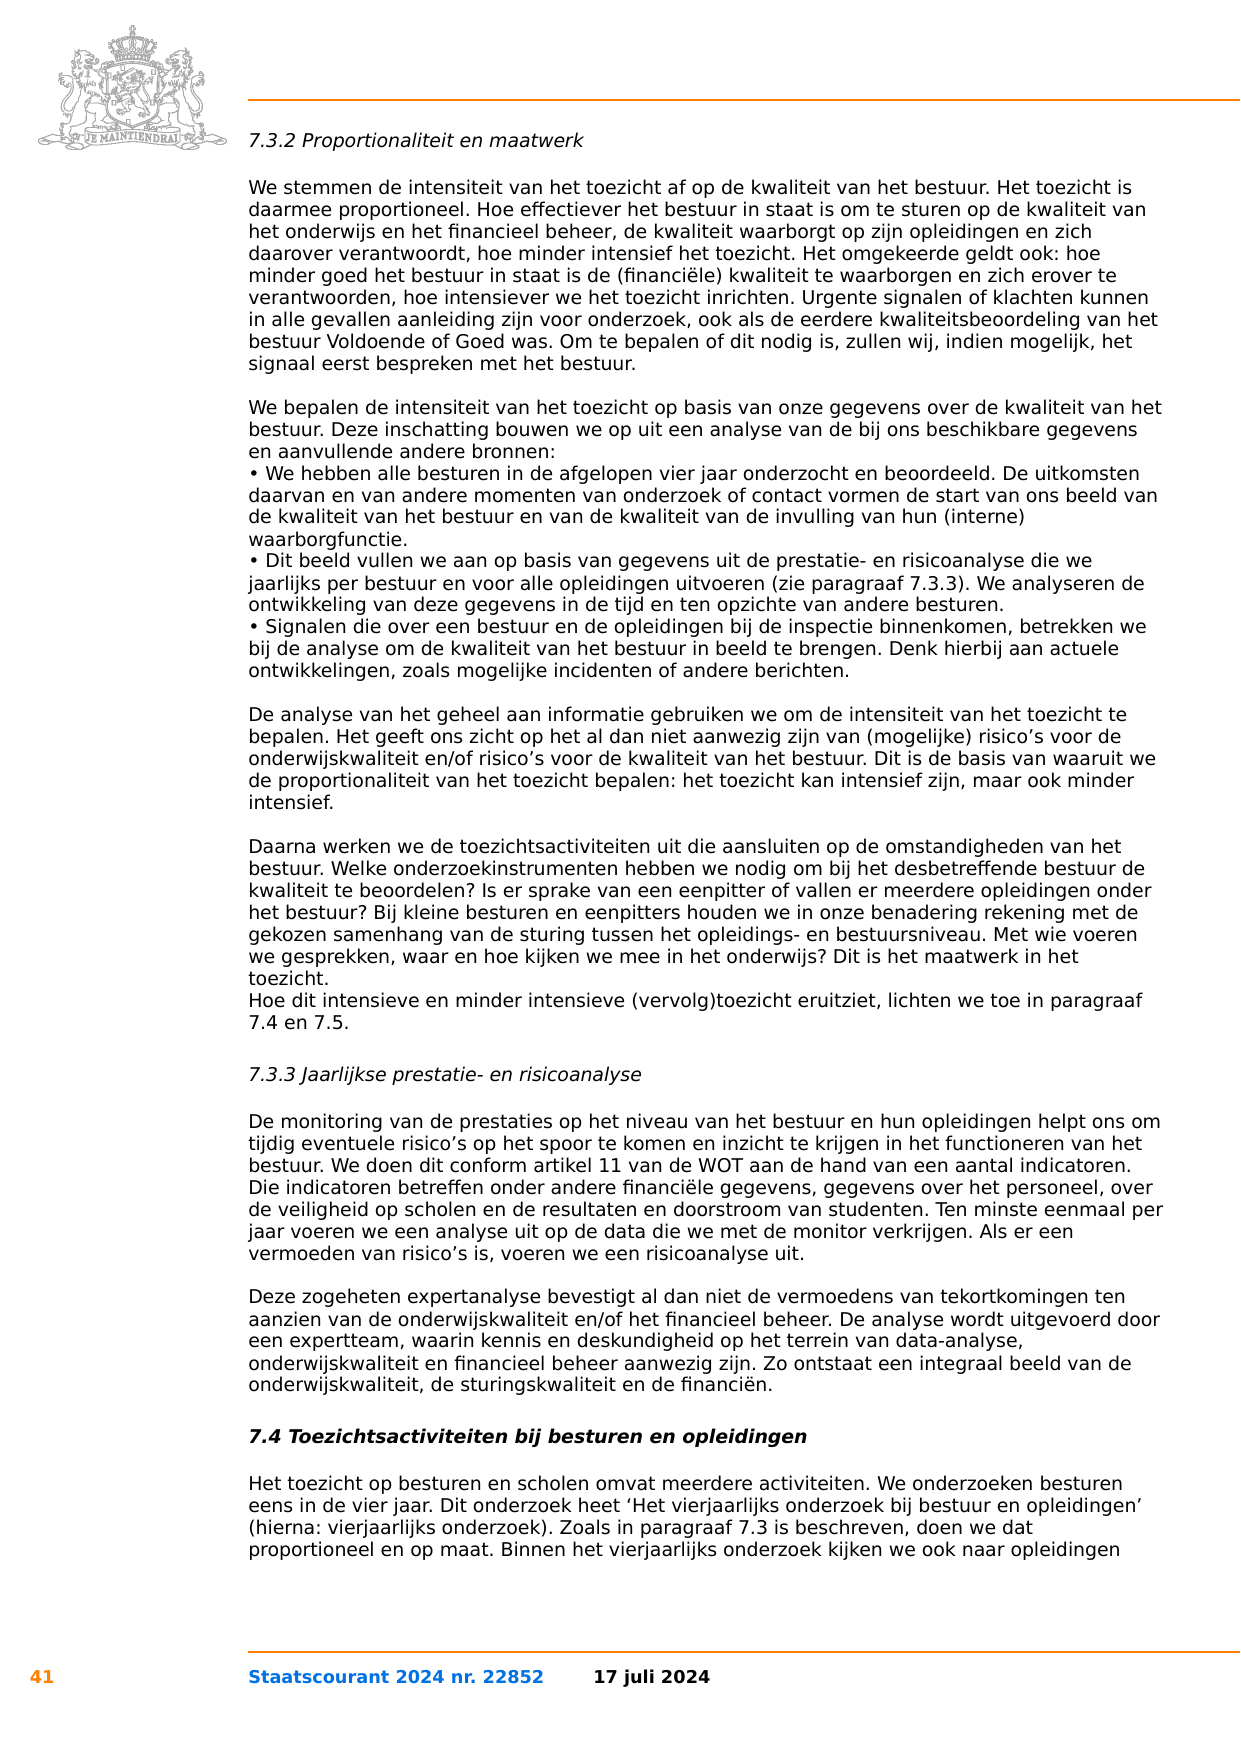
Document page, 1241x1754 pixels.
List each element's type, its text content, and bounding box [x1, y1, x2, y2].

subtitle 7.4 Toezichtsactiviteiten bij besturen en opleidingen [248, 1426, 1163, 1448]
text • We hebben alle besturen in de afgelopen vier jaar onderzocht en beoordeeld. De uitkomsten daarvan en van andere momenten van onderzoek of contact vormen de start van ons beeld van de kwaliteit van het bestuur en van de kwaliteit van de invulling van hun (interne) waarborgfunctie. [248, 462, 1163, 550]
text We stemmen de intensiteit van het toezicht af op de kwaliteit van het bestuur. Het toezicht is daarmee proportioneel. Hoe effectiever het bestuur in staat is om te sturen op de kwaliteit van het onderwijs en het financieel beheer, de kwaliteit waarborgt op zijn opleidingen en zich daarover verantwoordt, hoe minder intensief het toezicht. Het omgekeerde geldt ook: hoe minder goed het bestuur in staat is de (financiële) kwaliteit te waarborgen en zich erover te verantwoorden, hoe intensiever we het toezicht inrichten. Urgente signalen of klachten kunnen in alle gevallen aanleiding zijn voor onderzoek, ook als de eerdere kwaliteitsbeoordeling van het bestuur Voldoende of Goed was. Om te bepalen of dit nodig is, zullen wij, indien mogelijk, het signaal eerst bespreken met het bestuur. [248, 177, 1163, 375]
subtitle 7.3.2 Proportionaliteit en maatwerk [248, 130, 1163, 152]
text Daarna werken we de toezichtsactiviteiten uit die aansluiten op de omstandigheden van het bestuur. Welke onderzoekinstrumenten hebben we nodig om bij het desbetreffende bestuur de kwaliteit te beoordelen? Is er sprake van een eenpitter of vallen er meerdere opleidingen onder het bestuur? Bij kleine besturen en eenpitters houden we in onze benadering rekening met de gekozen samenhang van de sturing tussen het opleidings- en bestuursniveau. Met wie voeren we gesprekken, waar en hoe kijken we mee in het onderwijs? Dit is het maatwerk in het toezicht. [248, 836, 1163, 990]
text • Dit beeld vullen we aan op basis van gegevens uit de prestatie- en risicoanalyse die we jaarlijks per bestuur en voor alle opleidingen uitvoeren (zie paragraaf 7.3.3). We analyseren de ontwikkeling van deze gegevens in de tijd en ten opzichte van andere besturen. [248, 550, 1163, 616]
text Deze zogeheten expertanalyse bevestigt al dan niet de vermoedens van tekortkomingen ten aanzien van de onderwijskwaliteit en/of het financieel beheer. De analyse wordt uitgevoerd door een expertteam, waarin kennis en deskundigheid op het terrein van data-analyse, onderwijskwaliteit en financieel beheer aanwezig zijn. Zo ontstaat een integraal beeld van de onderwijskwaliteit, de sturingskwaliteit en de financiën. [248, 1286, 1163, 1396]
text De monitoring van de prestaties op het niveau van het bestuur en hun opleidingen helpt ons om tijdig eventuele risico’s op het spoor te komen en inzicht te krijgen in het functioneren van het bestuur. We doen dit conform artikel 11 van de WOT aan de hand van een aantal indicatoren. Die indicatoren betreffen onder andere financiële gegevens, gegevens over het personeel, over de veiligheid op scholen en de resultaten en doorstroom van studenten. Ten minste eenmaal per jaar voeren we een analyse uit op de data die we met de monitor verkrijgen. Als er een vermoeden van risico’s is, voeren we een risicoanalyse uit. [248, 1111, 1163, 1264]
text Het toezicht op besturen en scholen omvat meerdere activiteiten. We onderzoeken besturen eens in de vier jaar. Dit onderzoek heet ‘Het vierjaarlijks onderzoek bij bestuur en opleidingen’ (hierna: vierjaarlijks onderzoek). Zoals in paragraaf 7.3 is beschreven, doen we dat proportioneel en op maat. Binnen het vierjaarlijks onderzoek kijken we ook naar opleidingen [248, 1473, 1163, 1561]
subtitle 7.3.3 Jaarlijkse prestatie- en risicoanalyse [248, 1064, 1163, 1086]
text We bepalen de intensiteit van het toezicht op basis van onze gegevens over de kwaliteit van het bestuur. Deze inschatting bouwen we op uit een analyse van de bij ons beschikbare gegevens en aanvullende andere bronnen: [248, 397, 1163, 462]
picture [38, 25, 227, 150]
text • Signalen die over een bestuur en de opleidingen bij de inspectie binnenkomen, betrekken we bij de analyse om de kwaliteit van het bestuur in beeld te brengen. Denk hierbij aan actuele ontwikkelingen, zoals mogelijke incidenten of andere berichten. [248, 616, 1163, 682]
text Hoe dit intensieve en minder intensieve (vervolg)toezicht eruitziet, lichten we toe in paragraaf 7.4 en 7.5. [248, 990, 1163, 1034]
text De analyse van het geheel aan informatie gebruiken we om de intensiteit van het toezicht te bepalen. Het geeft ons zicht op het al dan niet aanwezig zijn van (mogelijke) risico’s voor de onderwijskwaliteit en/of risico’s voor de kwaliteit van het bestuur. Dit is de basis van waaruit we de proportionaliteit van het toezicht bepalen: het toezicht kan intensief zijn, maar ook minder intensief. [248, 704, 1163, 814]
